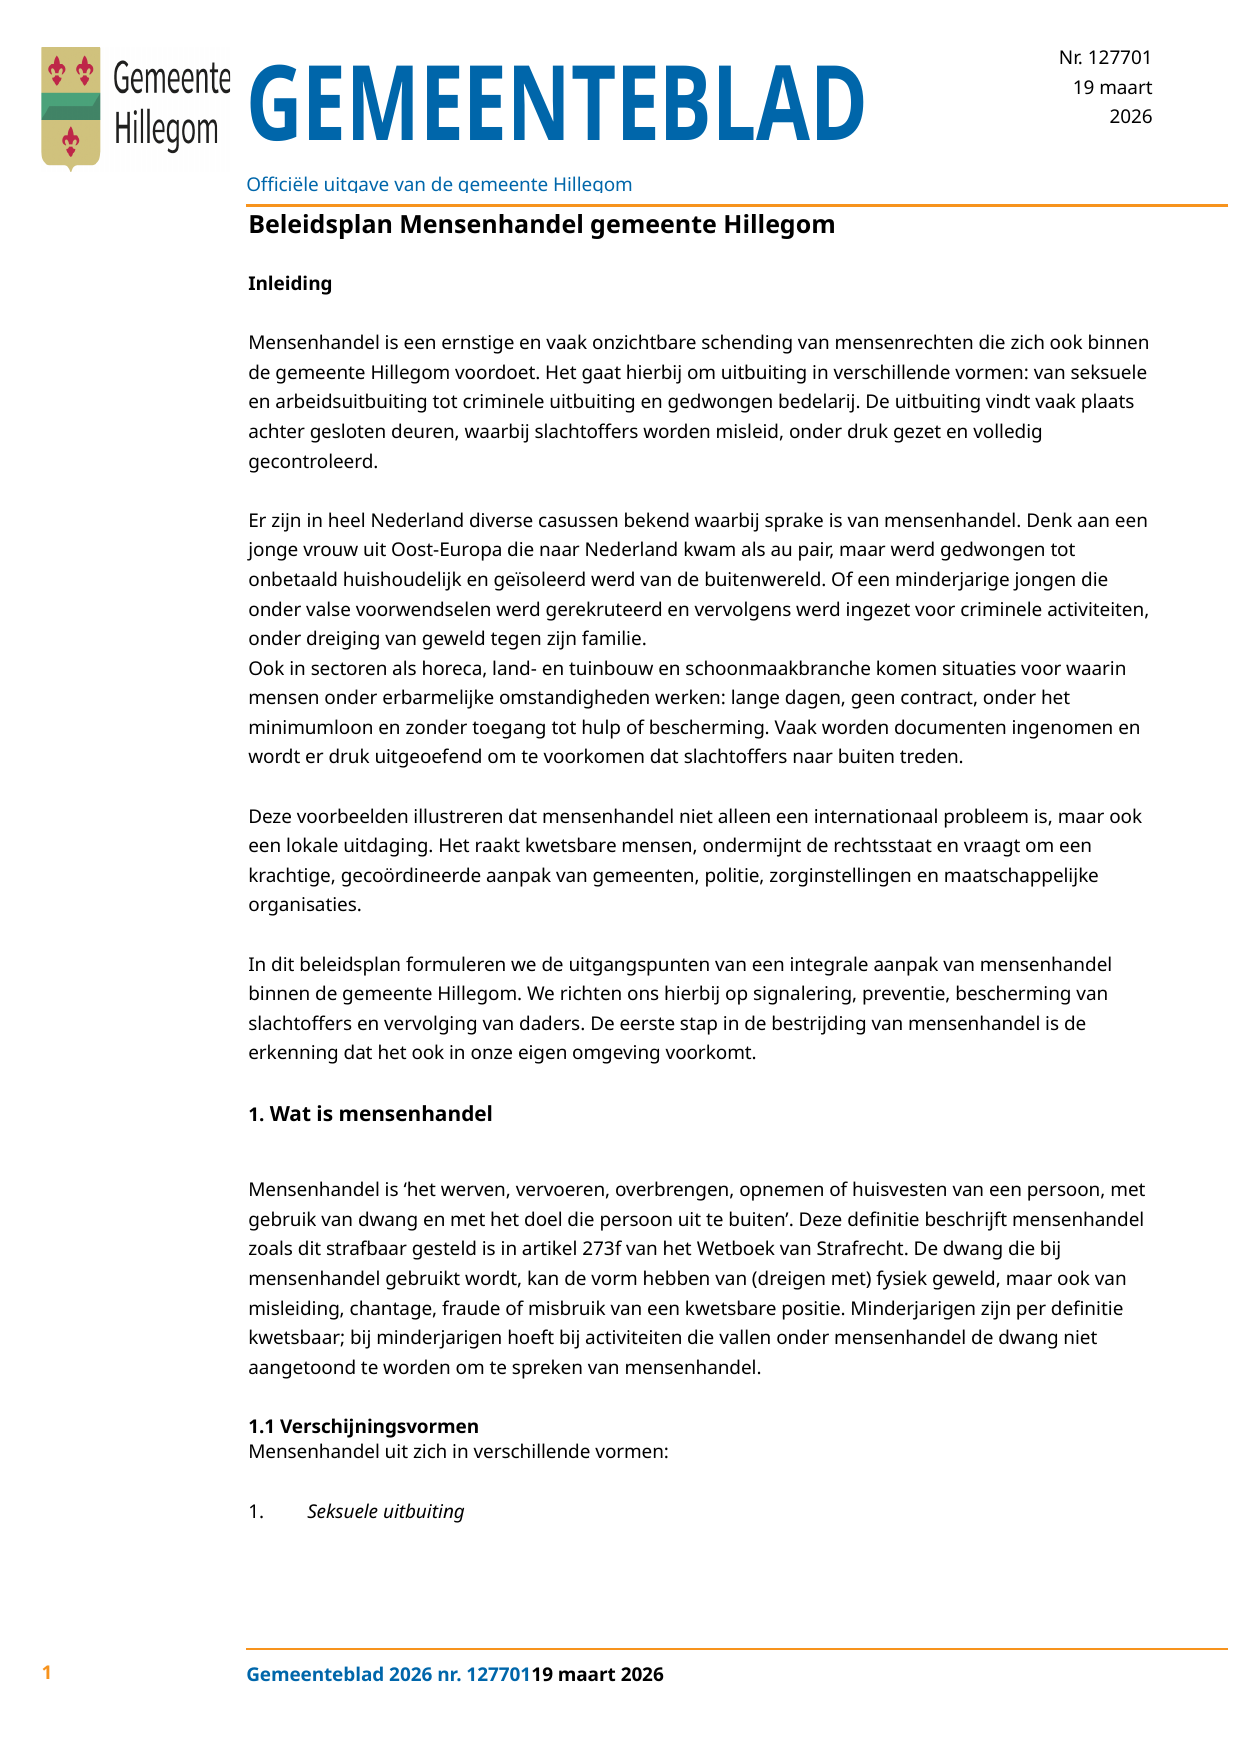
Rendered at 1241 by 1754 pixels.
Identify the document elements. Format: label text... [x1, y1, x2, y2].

picture [41, 47, 231, 172]
text Inleiding [248, 270, 1152, 296]
text Beleidsplan Mensenhandel gemeente Hillegom [248, 207, 1152, 241]
text In dit beleidsplan formuleren we de uitgangspunten van een integrale aanpak van mensenhandel binnen de gemeente Hillegom. We richten ons hierbij op signalering, preventie, bescherming van slachtoffers en vervolging van daders. De eerste stap in de bestrijding van mensenhandel is de erkenning dat het ook in onze eigen omgeving voorkomt. [248, 951, 1152, 1065]
text Mensenhandel is een ernstige en vaak onzichtbare schending van mensenrechten die zich ook binnen de gemeente Hillegom voordoet. Het gaat hierbij om uitbuiting in verschillende vormen: van seksuele en arbeidsuitbuiting tot criminele uitbuiting en gedwongen bedelarij. De uitbuiting vindt vaak plaats achter gesloten deuren, waarbij slachtoffers worden misleid, onder druk gezet en volledig gecontroleerd. [248, 329, 1152, 473]
text Mensenhandel uit zich in verschillende vormen: [248, 1439, 1152, 1464]
text Mensenhandel is ‘het werven, vervoeren, overbrengen, opnemen of huisvesten van een persoon, met gebruik van dwang en met het doel die persoon uit te buiten’. Deze definitie beschrijft mensenhandel zoals dit strafbaar gesteld is in artikel 273f van het Wetboek van Strafrecht. De dwang die bij mensenhandel gebruikt wordt, kan de vorm hebben van (dreigen met) fysiek geweld, maar ook van misleiding, chantage, fraude of misbruik van een kwetsbare positie. Minderjarigen zijn per definitie kwetsbaar; bij minderjarigen hoeft bij activiteiten die vallen onder mensenhandel de dwang niet aangetoond te worden om te spreken van mensenhandel. [248, 1176, 1152, 1379]
text Er zijn in heel Nederland diverse casussen bekend waarbij sprake is van mensenhandel. Denk aan een jonge vrouw uit Oost-Europa die naar Nederland kwam als au pair, maar werd gedwongen tot onbetaald huishoudelijk en geïsoleerd werd van de buitenwereld. Of een minderjarige jongen die onder valse voorwendselen werd gerekruteerd en vervolgens werd ingezet voor criminele activiteiten, onder dreiging van geweld tegen zijn familie. [248, 507, 1152, 651]
text Ook in sectoren als horeca, land- en tuinbouw en schoonmaakbranche komen situaties voor waarin mensen onder erbarmelijke omstandigheden werken: lange dagen, geen contract, onder het minimumloon en zonder toegang tot hulp of bescherming. Vaak worden documenten ingenomen en wordt er druk uitgeoefend om te voorkomen dat slachtoffers naar buiten treden. [248, 655, 1152, 769]
text 1. Wat is mensenhandel [248, 1099, 1152, 1127]
text 1.1 Verschijningsvormen [248, 1413, 1152, 1439]
list Seksuele uitbuiting [248, 1498, 1152, 1524]
text Deze voorbeelden illustreren dat mensenhandel niet alleen een internationaal probleem is, maar ook een lokale uitdaging. Het raakt kwetsbare mensen, ondermijnt de rechtsstaat en vraagt om een krachtige, gecoördineerde aanpak van gemeenten, politie, zorginstellingen en maatschappelijke organisaties. [248, 803, 1152, 917]
